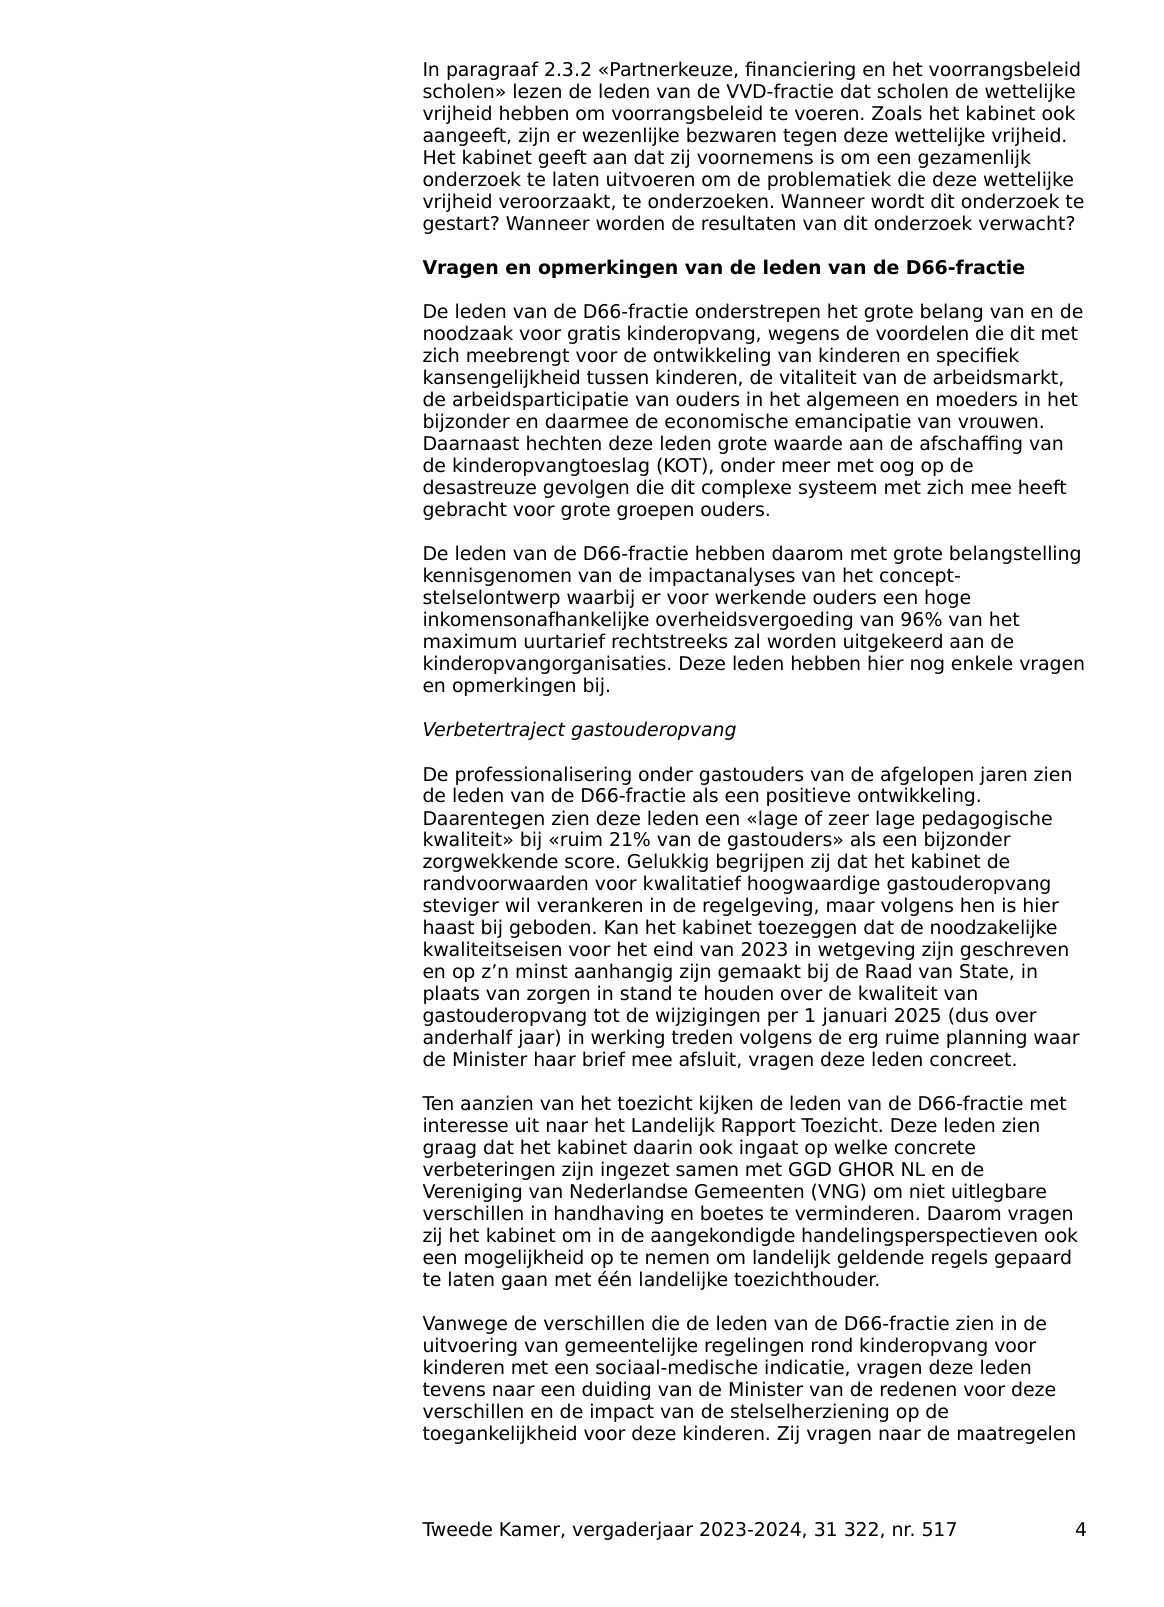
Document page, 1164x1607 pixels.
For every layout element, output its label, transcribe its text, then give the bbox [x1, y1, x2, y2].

subtitle Verbetertraject gastouderopvang [422, 719, 1087, 741]
text De leden van de D66-fractie onderstrepen het grote belang van en de noodzaak voor gratis kinderopvang, wegens de voordelen die dit met zich meebrengt voor de ontwikkeling van kinderen en specifiek kansengelijkheid tussen kinderen, de vitaliteit van de arbeidsmarkt, de arbeidsparticipatie van ouders in het algemeen en moeders in het bijzonder en daarmee de economische emancipatie van vrouwen. Daarnaast hechten deze leden grote waarde aan de afschaffing van de kinderopvangtoeslag (KOT), onder meer met oog op de desastreuze gevolgen die dit complexe systeem met zich mee heeft gebracht voor grote groepen ouders. [422, 301, 1087, 521]
text De professionalisering onder gastouders van de afgelopen jaren zien de leden van de D66-fractie als een positieve ontwikkeling. Daarentegen zien deze leden een «lage of zeer lage pedagogische kwaliteit» bij «ruim 21% van de gastouders» als een bijzonder zorgwekkende score. Gelukkig begrijpen zij dat het kabinet de randvoorwaarden voor kwalitatief hoogwaardige gastouderopvang steviger wil verankeren in de regelgeving, maar volgens hen is hier haast bij geboden. Kan het kabinet toezeggen dat de noodzakelijke kwaliteitseisen voor het eind van 2023 in wetgeving zijn geschreven en op z’n minst aanhangig zijn gemaakt bij de Raad van State, in plaats van zorgen in stand te houden over de kwaliteit van gastouderopvang tot de wijzigingen per 1 januari 2025 (dus over anderhalf jaar) in werking treden volgens de erg ruime planning waar de Minister haar brief mee afsluit, vragen deze leden concreet. [422, 763, 1087, 1071]
text In paragraaf 2.3.2 «Partnerkeuze, financiering en het voorrangsbeleid scholen» lezen de leden van de VVD-fractie dat scholen de wettelijke vrijheid hebben om voorrangsbeleid te voeren. Zoals het kabinet ook aangeeft, zijn er wezenlijke bezwaren tegen deze wettelijke vrijheid. Het kabinet geeft aan dat zij voornemens is om een gezamenlijk onderzoek te laten uitvoeren om de problematiek die deze wettelijke vrijheid veroorzaakt, te onderzoeken. Wanneer wordt dit onderzoek te gestart? Wanneer worden de resultaten van dit onderzoek verwacht? [422, 59, 1087, 235]
text Ten aanzien van het toezicht kijken de leden van de D66-fractie met interesse uit naar het Landelijk Rapport Toezicht. Deze leden zien graag dat het kabinet daarin ook ingaat op welke concrete verbeteringen zijn ingezet samen met GGD GHOR NL en de Vereniging van Nederlandse Gemeenten (VNG) om niet uitlegbare verschillen in handhaving en boetes te verminderen. Daarom vragen zij het kabinet om in de aangekondigde handelingsperspectieven ook een mogelijkheid op te nemen om landelijk geldende regels gepaard te laten gaan met één landelijke toezichthouder. [422, 1093, 1087, 1291]
text De leden van de D66-fractie hebben daarom met grote belangstelling kennisgenomen van de impactanalyses van het concept-stelselontwerp waarbij er voor werkende ouders een hoge inkomensonafhankelijke overheidsvergoeding van 96% van het maximum uurtarief rechtstreeks zal worden uitgekeerd aan de kinderopvangorganisaties. Deze leden hebben hier nog enkele vragen en opmerkingen bij. [422, 543, 1087, 697]
subtitle Vragen en opmerkingen van de leden van de D66-fractie [422, 257, 1087, 279]
text Vanwege de verschillen die de leden van de D66-fractie zien in de uitvoering van gemeentelijke regelingen rond kinderopvang voor kinderen met een sociaal-medische indicatie, vragen deze leden tevens naar een duiding van de Minister van de redenen voor deze verschillen en de impact van de stelselherziening op de toegankelijkheid voor deze kinderen. Zij vragen naar de maatregelen [422, 1313, 1087, 1445]
